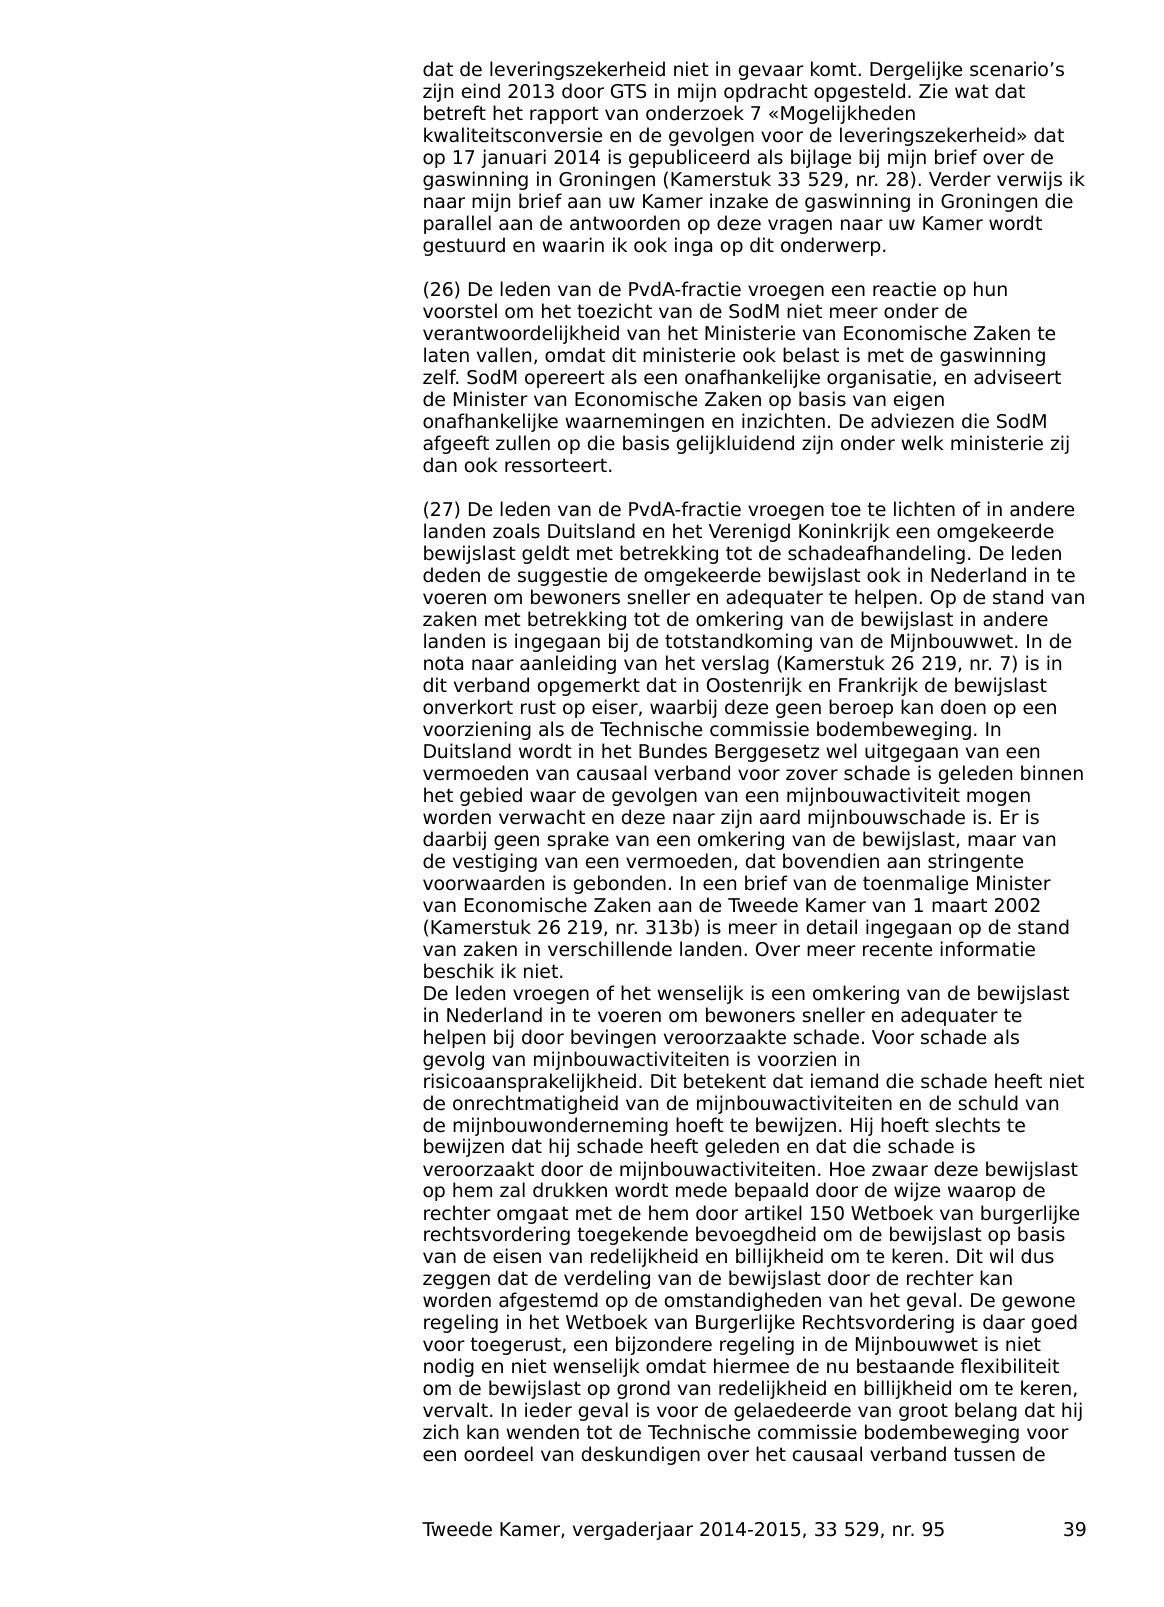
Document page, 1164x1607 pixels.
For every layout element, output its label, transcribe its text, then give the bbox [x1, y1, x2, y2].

text (27) De leden van de PvdA-fractie vroegen toe te lichten of in andere landen zoals Duitsland en het Verenigd Koninkrijk een omgekeerde bewijslast geldt met betrekking tot de schadeafhandeling. De leden deden de suggestie de omgekeerde bewijslast ook in Nederland in te voeren om bewoners sneller en adequater te helpen. Op de stand van zaken met betrekking tot de omkering van de bewijslast in andere landen is ingegaan bij de totstandkoming van de Mijnbouwwet. In de nota naar aanleiding van het verslag (Kamerstuk 26 219, nr. 7) is in dit verband opgemerkt dat in Oostenrijk en Frankrijk de bewijslast onverkort rust op eiser, waarbij deze geen beroep kan doen op een voorziening als de Technische commissie bodembeweging. In Duitsland wordt in het Bundes Berggesetz wel uitgegaan van een vermoeden van causaal verband voor zover schade is geleden binnen het gebied waar de gevolgen van een mijnbouwactiviteit mogen worden verwacht en deze naar zijn aard mijnbouwschade is. Er is daarbij geen sprake van een omkering van de bewijslast, maar van de vestiging van een vermoeden, dat bovendien aan stringente voorwaarden is gebonden. In een brief van de toenmalige Minister van Economische Zaken aan de Tweede Kamer van 1 maart 2002 (Kamerstuk 26 219, nr. 313b) is meer in detail ingegaan op de stand van zaken in verschillende landen. Over meer recente informatie beschik ik niet. [422, 499, 1087, 983]
text dat de leveringszekerheid niet in gevaar komt. Dergelijke scenario’s zijn eind 2013 door GTS in mijn opdracht opgesteld. Zie wat dat betreft het rapport van onderzoek 7 «Mogelijkheden kwaliteitsconversie en de gevolgen voor de leveringszekerheid» dat op 17 januari 2014 is gepubliceerd als bijlage bij mijn brief over de gaswinning in Groningen (Kamerstuk 33 529, nr. 28). Verder verwijs ik naar mijn brief aan uw Kamer inzake de gaswinning in Groningen die parallel aan de antwoorden op deze vragen naar uw Kamer wordt gestuurd en waarin ik ook inga op dit onderwerp. [422, 59, 1087, 257]
text (26) De leden van de PvdA-fractie vroegen een reactie op hun voorstel om het toezicht van de SodM niet meer onder de verantwoordelijkheid van het Ministerie van Economische Zaken te laten vallen, omdat dit ministerie ook belast is met de gaswinning zelf. SodM opereert als een onafhankelijke organisatie, en adviseert de Minister van Economische Zaken op basis van eigen onafhankelijke waarnemingen en inzichten. De adviezen die SodM afgeeft zullen op die basis gelijkluidend zijn onder welk ministerie zij dan ook ressorteert. [422, 279, 1087, 477]
text De leden vroegen of het wenselijk is een omkering van de bewijslast in Nederland in te voeren om bewoners sneller en adequater te helpen bij door bevingen veroorzaakte schade. Voor schade als gevolg van mijnbouwactiviteiten is voorzien in risicoaansprakelijkheid. Dit betekent dat iemand die schade heeft niet de onrechtmatigheid van de mijnbouwactiviteiten en de schuld van de mijnbouwonderneming hoeft te bewijzen. Hij hoeft slechts te bewijzen dat hij schade heeft geleden en dat die schade is veroorzaakt door de mijnbouwactiviteiten. Hoe zwaar deze bewijslast op hem zal drukken wordt mede bepaald door de wijze waarop de rechter omgaat met de hem door artikel 150 Wetboek van burgerlijke rechtsvordering toegekende bevoegdheid om de bewijslast op basis van de eisen van redelijkheid en billijkheid om te keren. Dit wil dus zeggen dat de verdeling van de bewijslast door de rechter kan worden afgestemd op de omstandigheden van het geval. De gewone regeling in het Wetboek van Burgerlijke Rechtsvordering is daar goed voor toegerust, een bijzondere regeling in de Mijnbouwwet is niet nodig en niet wenselijk omdat hiermee de nu bestaande flexibiliteit om de bewijslast op grond van redelijkheid en billijkheid om te keren, vervalt. In ieder geval is voor de gelaedeerde van groot belang dat hij zich kan wenden tot de Technische commissie bodembeweging voor een oordeel van deskundigen over het causaal verband tussen de [422, 983, 1087, 1466]
